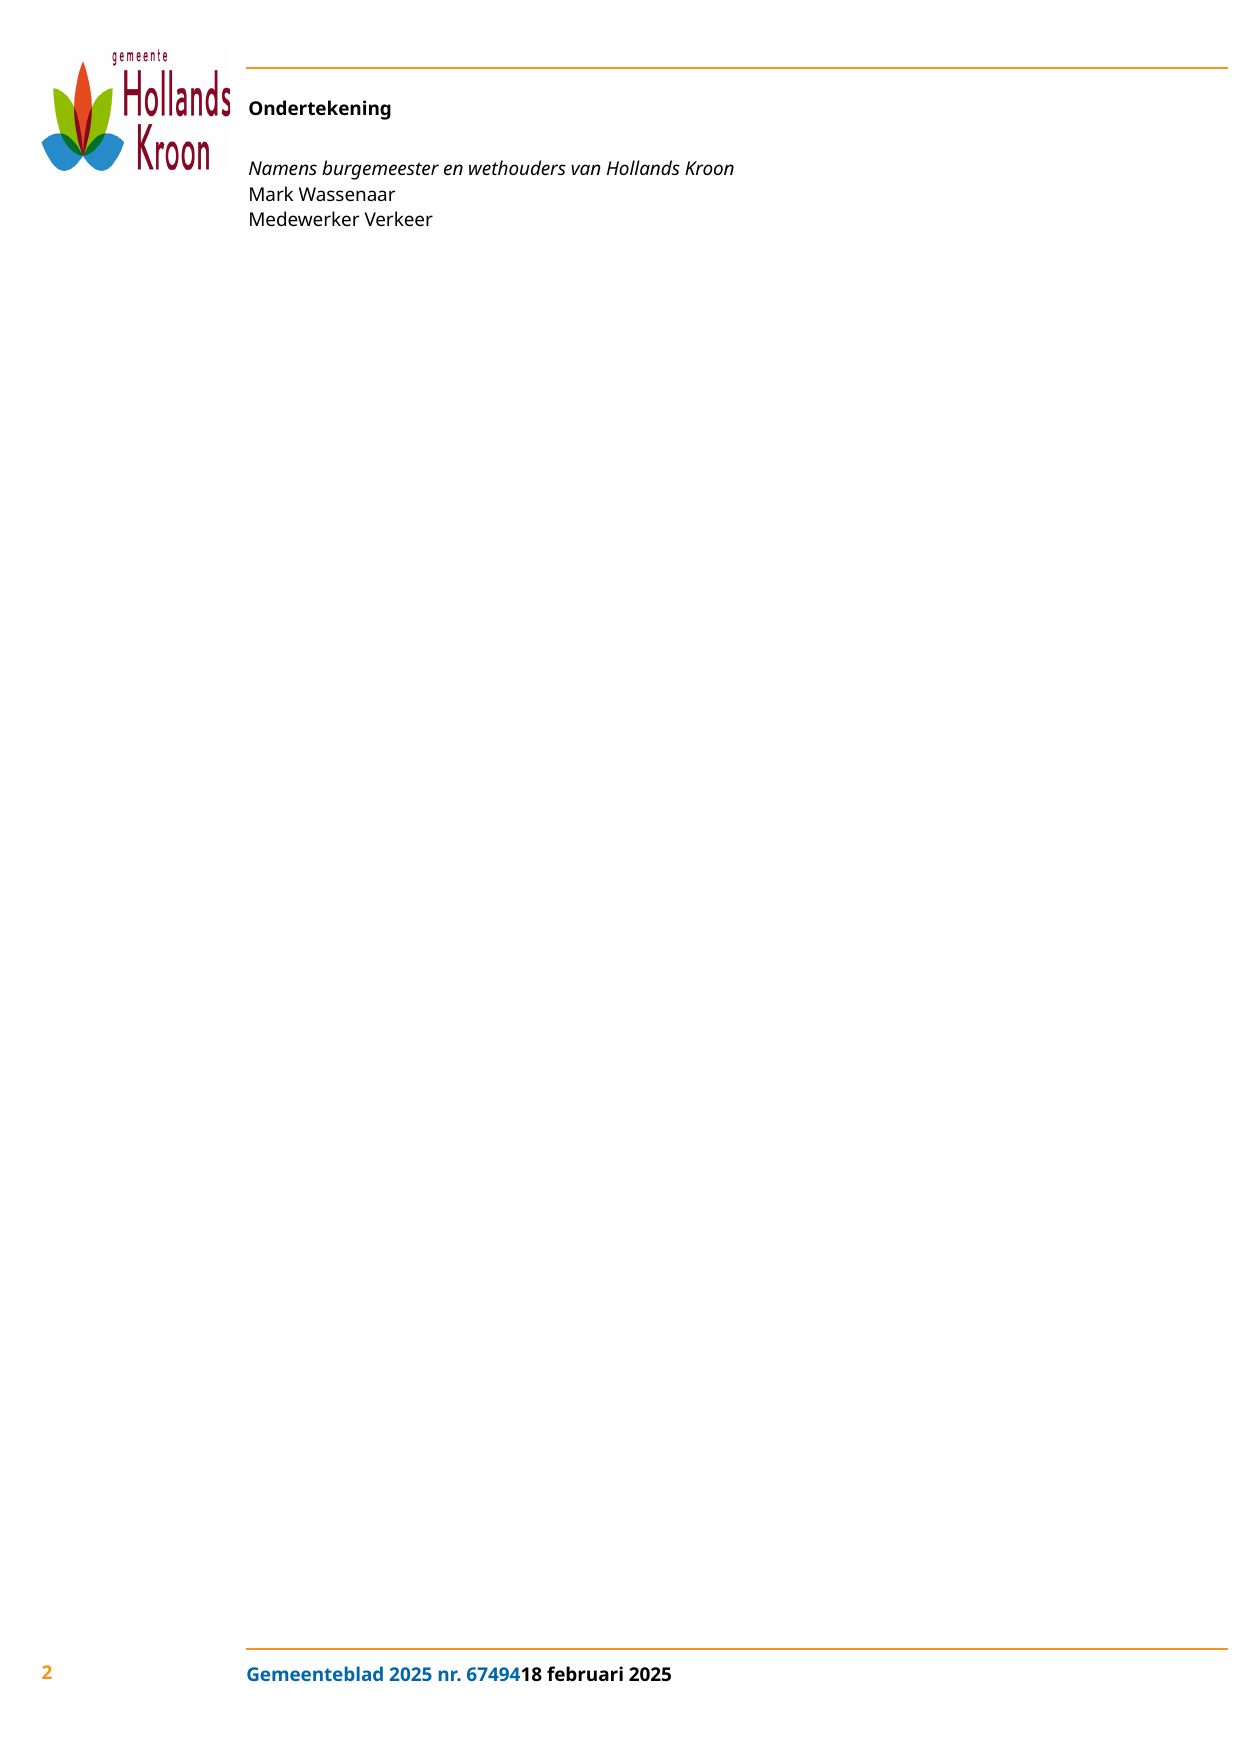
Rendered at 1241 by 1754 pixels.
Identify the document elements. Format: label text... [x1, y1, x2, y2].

text Ondertekening [248, 95, 1152, 121]
text Medewerker Verkeer [248, 206, 1152, 232]
picture [41, 47, 231, 172]
text Mark Wassenaar [248, 181, 1152, 206]
text Namens burgemeester en wethouders van Hollands Kroon [248, 155, 1152, 181]
